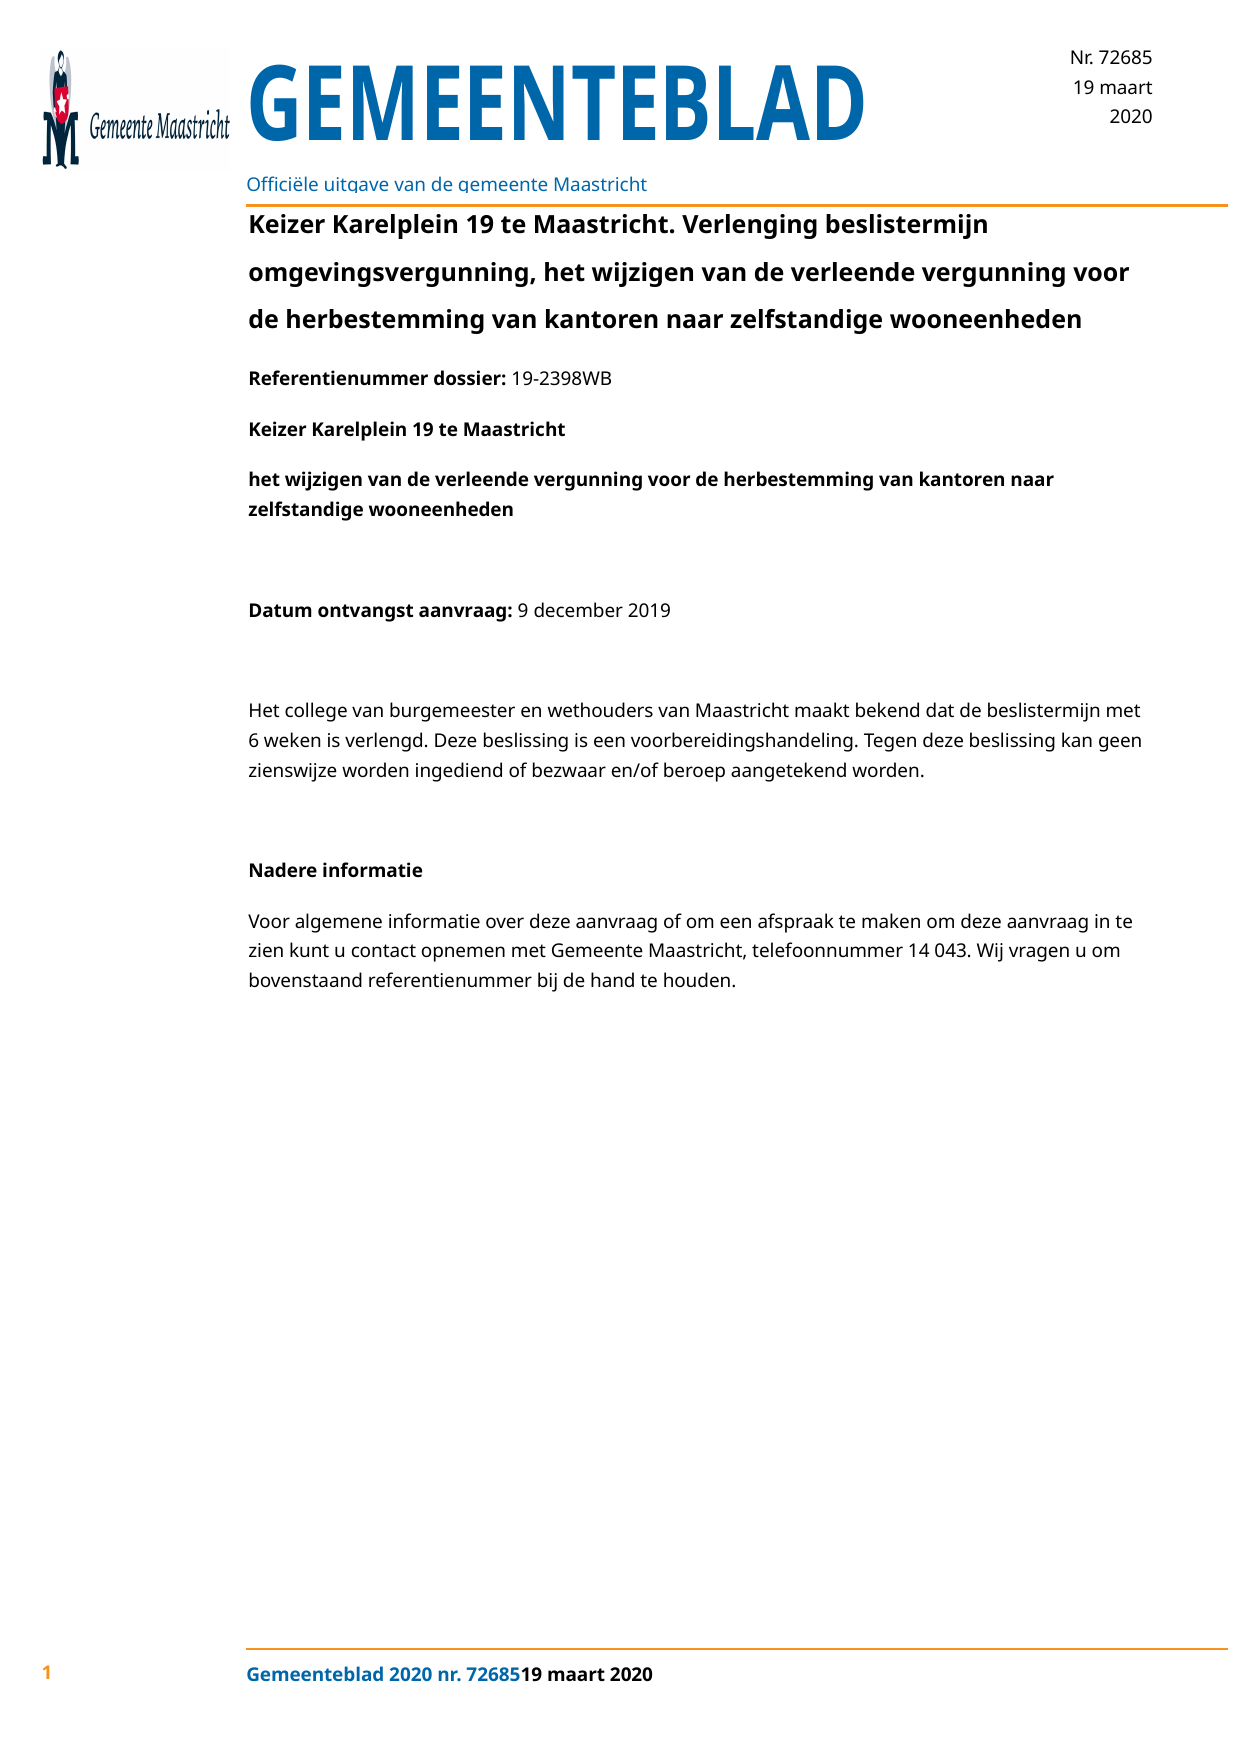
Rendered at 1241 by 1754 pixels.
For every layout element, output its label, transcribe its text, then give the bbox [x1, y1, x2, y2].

text Datum ontvangst aanvraag: 9 december 2019 [248, 597, 1152, 622]
text Keizer Karelplein 19 te Maastricht [248, 416, 1152, 442]
picture [41, 47, 231, 172]
text Referentienummer dossier: 19-2398WB [248, 366, 1152, 391]
text Keizer Karelplein 19 te Maastricht. Verlenging beslistermijn omgevingsvergunning, het wijzigen van de verleende vergunning voor de herbestemming van kantoren naar zelfstandige wooneenheden [248, 207, 1152, 336]
text Nadere informatie [248, 858, 1152, 883]
text Het college van burgemeester en wethouders van Maastricht maakt bekend dat de beslistermijn met 6 weken is verlengd. Deze beslissing is een voorbereidingshandeling. Tegen deze beslissing kan geen zienswijze worden ingediend of bezwaar en/of beroep aangetekend worden. [248, 698, 1152, 782]
text Voor algemene informatie over deze aanvraag of om een afspraak te maken om deze aanvraag in te zien kunt u contact opnemen met Gemeente Maastricht, telefoonnummer 14 043. Wij vragen u om bovenstaand referentienummer bij de hand te houden. [248, 908, 1152, 993]
text het wijzigen van de verleende vergunning voor de herbestemming van kantoren naar zelfstandige wooneenheden [248, 466, 1152, 522]
